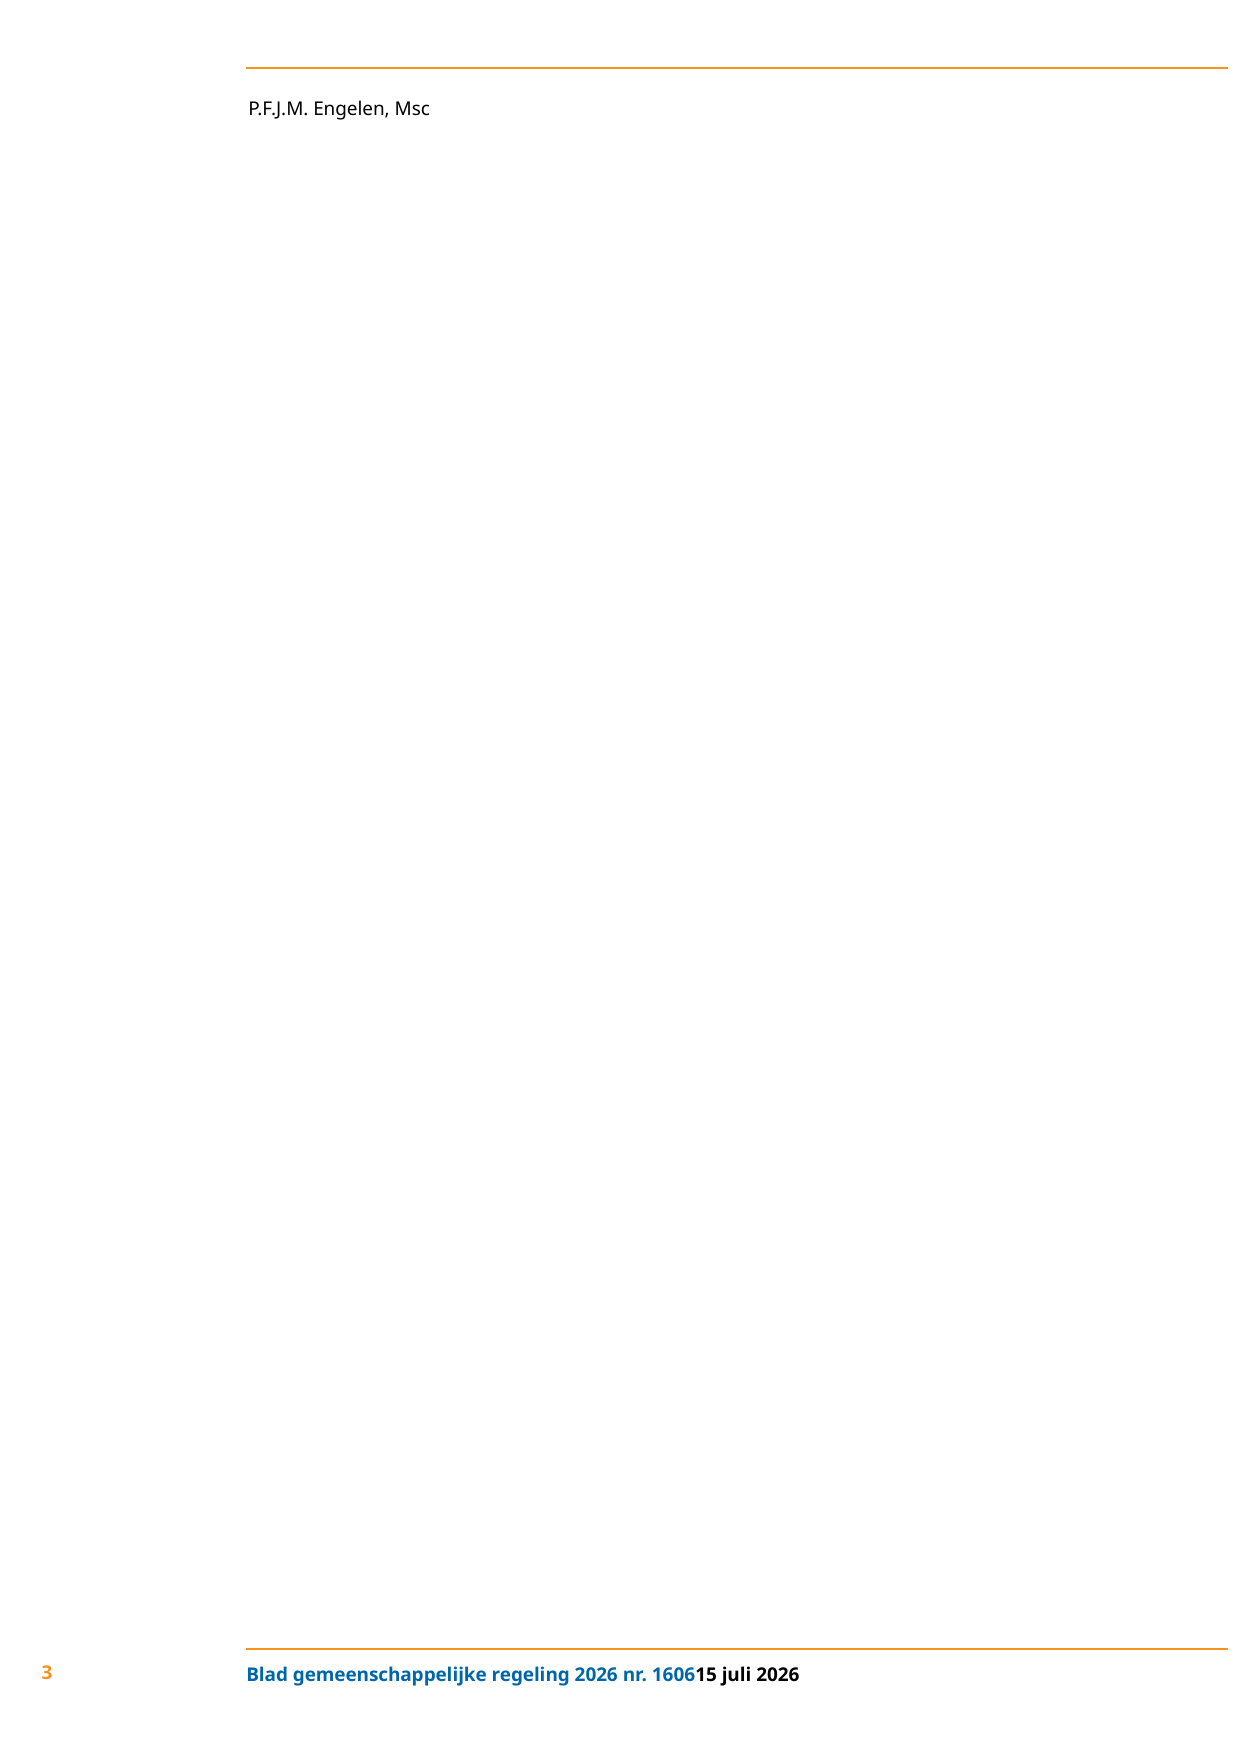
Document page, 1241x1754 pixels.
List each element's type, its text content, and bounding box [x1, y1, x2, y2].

text P.F.J.M. Engelen, Msc [248, 95, 1152, 121]
picture [41, 47, 231, 172]
